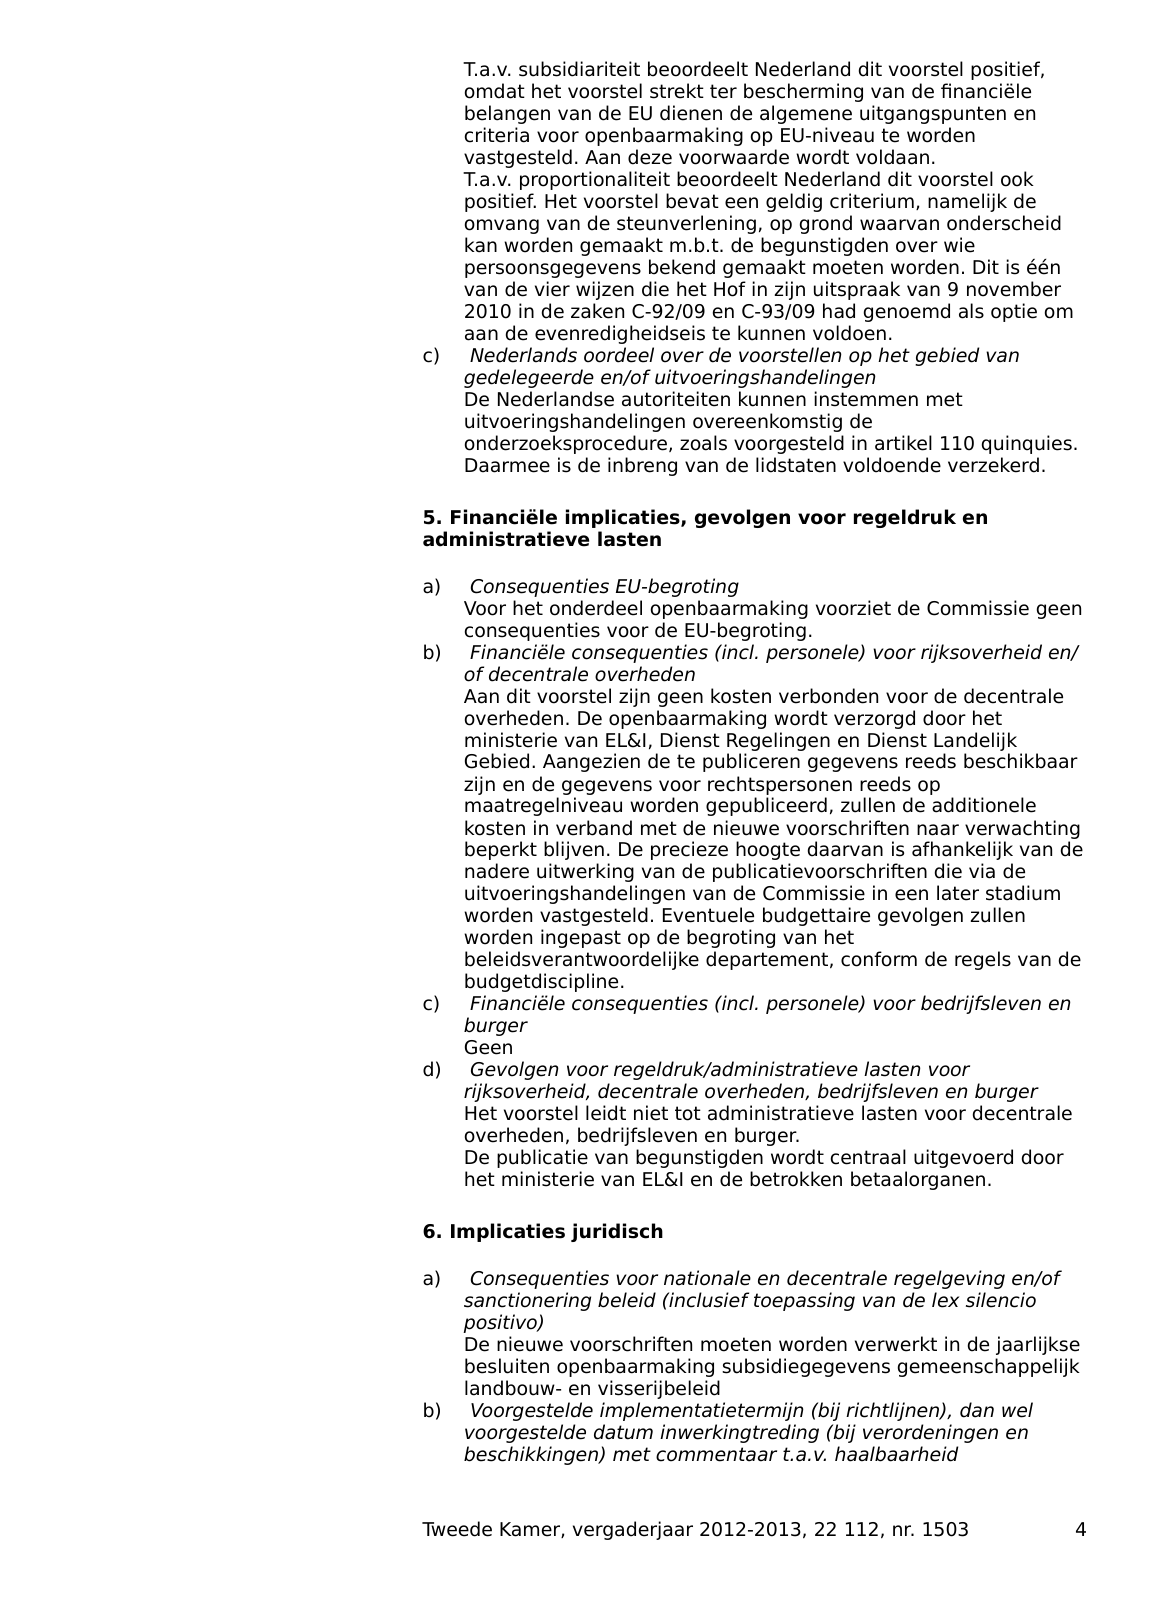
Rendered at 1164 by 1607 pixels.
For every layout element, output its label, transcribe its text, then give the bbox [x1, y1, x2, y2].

text a) Consequenties voor nationale en decentrale regelgeving en/of sanctionering beleid (inclusief toepassing van de lex silencio positivo) [422, 1268, 1087, 1334]
text Aan dit voorstel zijn geen kosten verbonden voor de decentrale overheden. De openbaarmaking wordt verzorgd door het ministerie van EL&I, Dienst Regelingen en Dienst Landelijk Gebied. Aangezien de te publiceren gegevens reeds beschikbaar zijn en de gegevens voor rechtspersonen reeds op maatregelniveau worden gepubliceerd, zullen de additionele kosten in verband met de nieuwe voorschriften naar verwachting beperkt blijven. De precieze hoogte daarvan is afhankelijk van de nadere uitwerking van de publicatievoorschriften die via de uitvoeringshandelingen van de Commissie in een later stadium worden vastgesteld. Eventuele budgettaire gevolgen zullen worden ingepast op de begroting van het beleidsverantwoordelijke departement, conform de regels van de budgetdiscipline. [464, 686, 1087, 993]
text Het voorstel leidt niet tot administratieve lasten voor decentrale overheden, bedrijfsleven en burger. [464, 1103, 1087, 1147]
text De Nederlandse autoriteiten kunnen instemmen met uitvoeringshandelingen overeenkomstig de onderzoeksprocedure, zoals voorgesteld in artikel 110 quinquies. Daarmee is de inbreng van de lidstaten voldoende verzekerd. [464, 389, 1087, 477]
text c) Financiële consequenties (incl. personele) voor bedrijfsleven en burger [422, 993, 1087, 1037]
text Geen [464, 1037, 1087, 1059]
text De publicatie van begunstigden wordt centraal uitgevoerd door het ministerie van EL&I en de betrokken betaalorganen. [464, 1147, 1087, 1191]
text d) Gevolgen voor regeldruk/administratieve lasten voor rijksoverheid, decentrale overheden, bedrijfsleven en burger [422, 1059, 1087, 1103]
subtitle 6. Implicaties juridisch [422, 1221, 1087, 1243]
text a) Consequenties EU-begroting [422, 576, 1087, 598]
text Voor het onderdeel openbaarmaking voorziet de Commissie geen consequenties voor de EU-begroting. [464, 598, 1087, 642]
text b) Financiële consequenties (incl. personele) voor rijksoverheid en/ of decentrale overheden [422, 642, 1087, 686]
text De nieuwe voorschriften moeten worden verwerkt in de jaarlijkse besluiten openbaarmaking subsidiegegevens gemeenschappelijk landbouw- en visserijbeleid [464, 1334, 1087, 1400]
text b) Voorgestelde implementatietermijn (bij richtlijnen), dan wel voorgestelde datum inwerkingtreding (bij verordeningen en beschikkingen) met commentaar t.a.v. haalbaarheid [422, 1400, 1087, 1466]
text T.a.v. proportionaliteit beoordeelt Nederland dit voorstel ook positief. Het voorstel bevat een geldig criterium, namelijk de omvang van de steunverlening, op grond waarvan onderscheid kan worden gemaakt m.b.t. de begunstigden over wie persoonsgegevens bekend gemaakt moeten worden. Dit is één van de vier wijzen die het Hof in zijn uitspraak van 9 november 2010 in de zaken C-92/09 en C-93/09 had genoemd als optie om aan de evenredigheidseis te kunnen voldoen. [464, 169, 1087, 345]
subtitle 5. Financiële implicaties, gevolgen voor regeldruk en administratieve lasten [422, 507, 1087, 551]
text T.a.v. subsidiariteit beoordeelt Nederland dit voorstel positief, omdat het voorstel strekt ter bescherming van de financiële belangen van de EU dienen de algemene uitgangspunten en criteria voor openbaarmaking op EU-niveau te worden vastgesteld. Aan deze voorwaarde wordt voldaan. [464, 59, 1087, 169]
text c) Nederlands oordeel over de voorstellen op het gebied van gedelegeerde en/of uitvoeringshandelingen [422, 345, 1087, 389]
